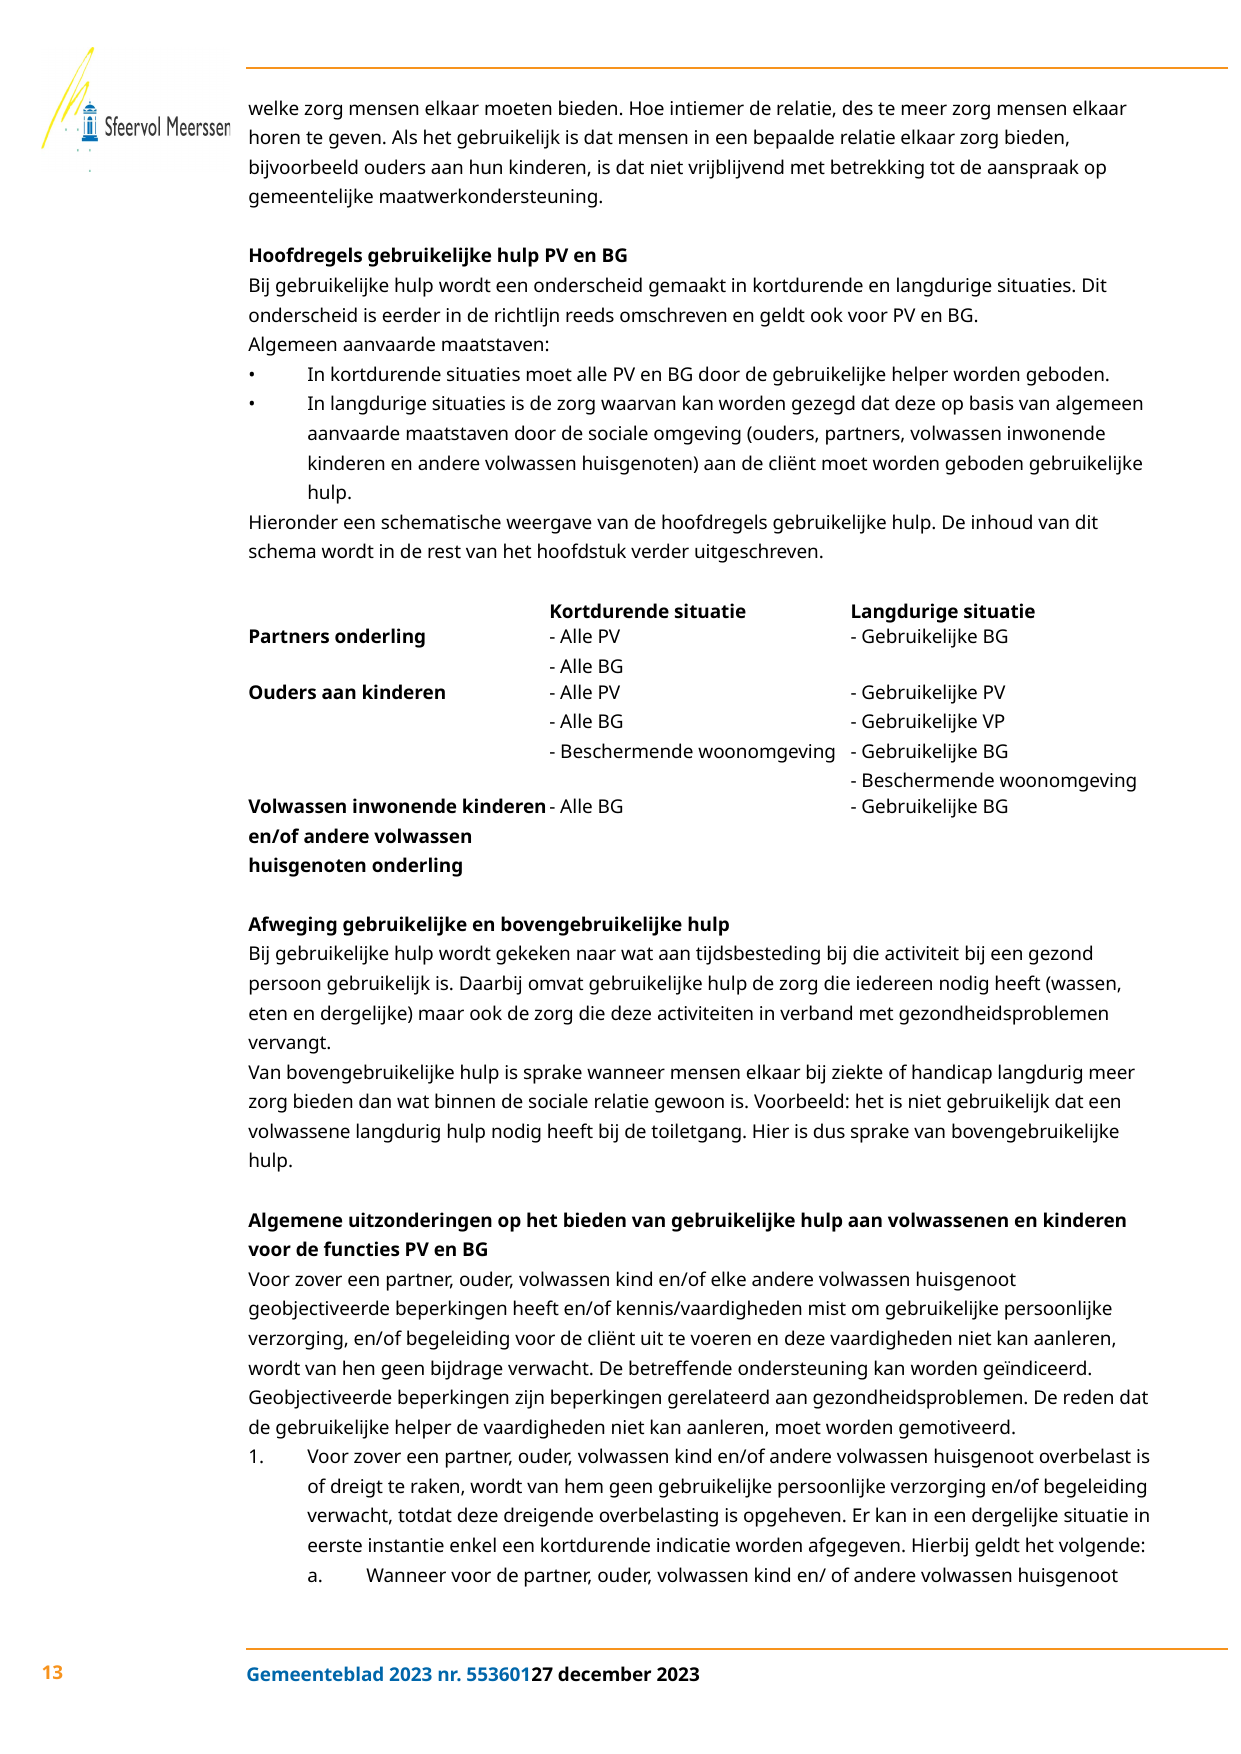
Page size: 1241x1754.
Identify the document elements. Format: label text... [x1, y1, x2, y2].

table_cell - Alle BG [549, 793, 850, 878]
text welke zorg mensen elkaar moeten bieden. Hoe intiemer de relatie, des te meer zorg mensen elkaar horen te geven. Als het gebruikelijk is dat mensen in een bepaalde relatie elkaar zorg bieden, bijvoorbeeld ouders aan hun kinderen, is dat niet vrijblijvend met betrekking tot de aanspraak op gemeentelijke maatwerkondersteuning. [248, 95, 1152, 209]
table_cell - Gebruikelijke BG [850, 624, 1152, 679]
text Bij gebruikelijke hulp wordt een onderscheid gemaakt in kortdurende en langdurige situaties. Dit onderscheid is eerder in de richtlijn reeds omschreven en geldt ook voor PV en BG. [248, 272, 1152, 328]
text Bij gebruikelijke hulp wordt gekeken naar wat aan tijdsbesteding bij die activiteit bij een gezond persoon gebruikelijk is. Daarbij omvat gebruikelijke hulp de zorg die iedereen nodig heeft (wassen, eten en dergelijke) maar ook de zorg die deze activiteiten in verband met gezondheidsproblemen vervangt. [248, 941, 1152, 1055]
text Afweging gebruikelijke en bovengebruikelijke hulp [248, 911, 1152, 937]
table_cell - Gebruikelijke PV - Gebruikelijke VP - Gebruikelijke BG - Beschermende woonomgeving [850, 679, 1152, 793]
table_cell Volwassen inwonende kinderen en/of andere volwassen huisgenoten onderling [248, 793, 549, 878]
table_cell - Alle PV - Alle BG [549, 624, 850, 679]
list In langdurige situaties is de zorg waarvan kan worden gezegd dat deze op basis van algemeen aanvaarde maatstaven door de sociale omgeving (ouders, partners, volwassen inwonende kinderen en andere volwassen huisgenoten) aan de cliënt moet worden geboden gebruikelijke hulp. [248, 391, 1152, 505]
text Hieronder een schematische weergave van de hoofdregels gebruikelijke hulp. De inhoud van dit schema wordt in de rest van het hoofdstuk verder uitgeschreven. [248, 509, 1152, 564]
picture [41, 47, 231, 172]
table_header [248, 598, 549, 623]
text Voor zover een partner, ouder, volwassen kind en/of elke andere volwassen huisgenoot geobjectiveerde beperkingen heeft en/of kennis/vaardigheden mist om gebruikelijke persoonlijke verzorging, en/of begeleiding voor de cliënt uit te voeren en deze vaardigheden niet kan aanleren, wordt van hen geen bijdrage verwacht. De betreffende ondersteuning kan worden geïndiceerd. Geobjectiveerde beperkingen zijn beperkingen gerelateerd aan gezondheidsproblemen. De reden dat de gebruikelijke helper de vaardigheden niet kan aanleren, moet worden gemotiveerd. [248, 1266, 1152, 1440]
table_cell - Alle PV - Alle BG - Beschermende woonomgeving [549, 679, 850, 793]
list Wanneer voor de partner, ouder, volwassen kind en/ of andere volwassen huisgenoot [307, 1562, 1152, 1588]
text Algemene uitzonderingen op het bieden van gebruikelijke hulp aan volwassenen en kinderen voor de functies PV en BG [248, 1207, 1152, 1262]
table_cell Ouders aan kinderen [248, 679, 549, 793]
list Voor zover een partner, ouder, volwassen kind en/of andere volwassen huisgenoot overbelast is of dreigt te raken, wordt van hem geen gebruikelijke persoonlijke verzorging en/of begeleiding verwacht, totdat deze dreigende overbelasting is opgeheven. Er kan in een dergelijke situatie in eerste instantie enkel een kortdurende indicatie worden afgegeven. Hierbij geldt het volgende: [248, 1443, 1152, 1558]
table_cell Partners onderling [248, 624, 549, 679]
table_header Kortdurende situatie [549, 598, 850, 623]
table_cell - Gebruikelijke BG [850, 793, 1152, 878]
list In kortdurende situaties moet alle PV en BG door de gebruikelijke helper worden geboden. [248, 361, 1152, 387]
table_header Langdurige situatie [850, 598, 1152, 623]
text Algemeen aanvaarde maatstaven: [248, 331, 1152, 357]
text Van bovengebruikelijke hulp is sprake wanneer mensen elkaar bij ziekte of handicap langdurig meer zorg bieden dan wat binnen de sociale relatie gewoon is. Voorbeeld: het is niet gebruikelijk dat een volwassene langdurig hulp nodig heeft bij de toiletgang. Hier is dus sprake van bovengebruikelijke hulp. [248, 1059, 1152, 1173]
text Hoofdregels gebruikelijke hulp PV en BG [248, 243, 1152, 268]
